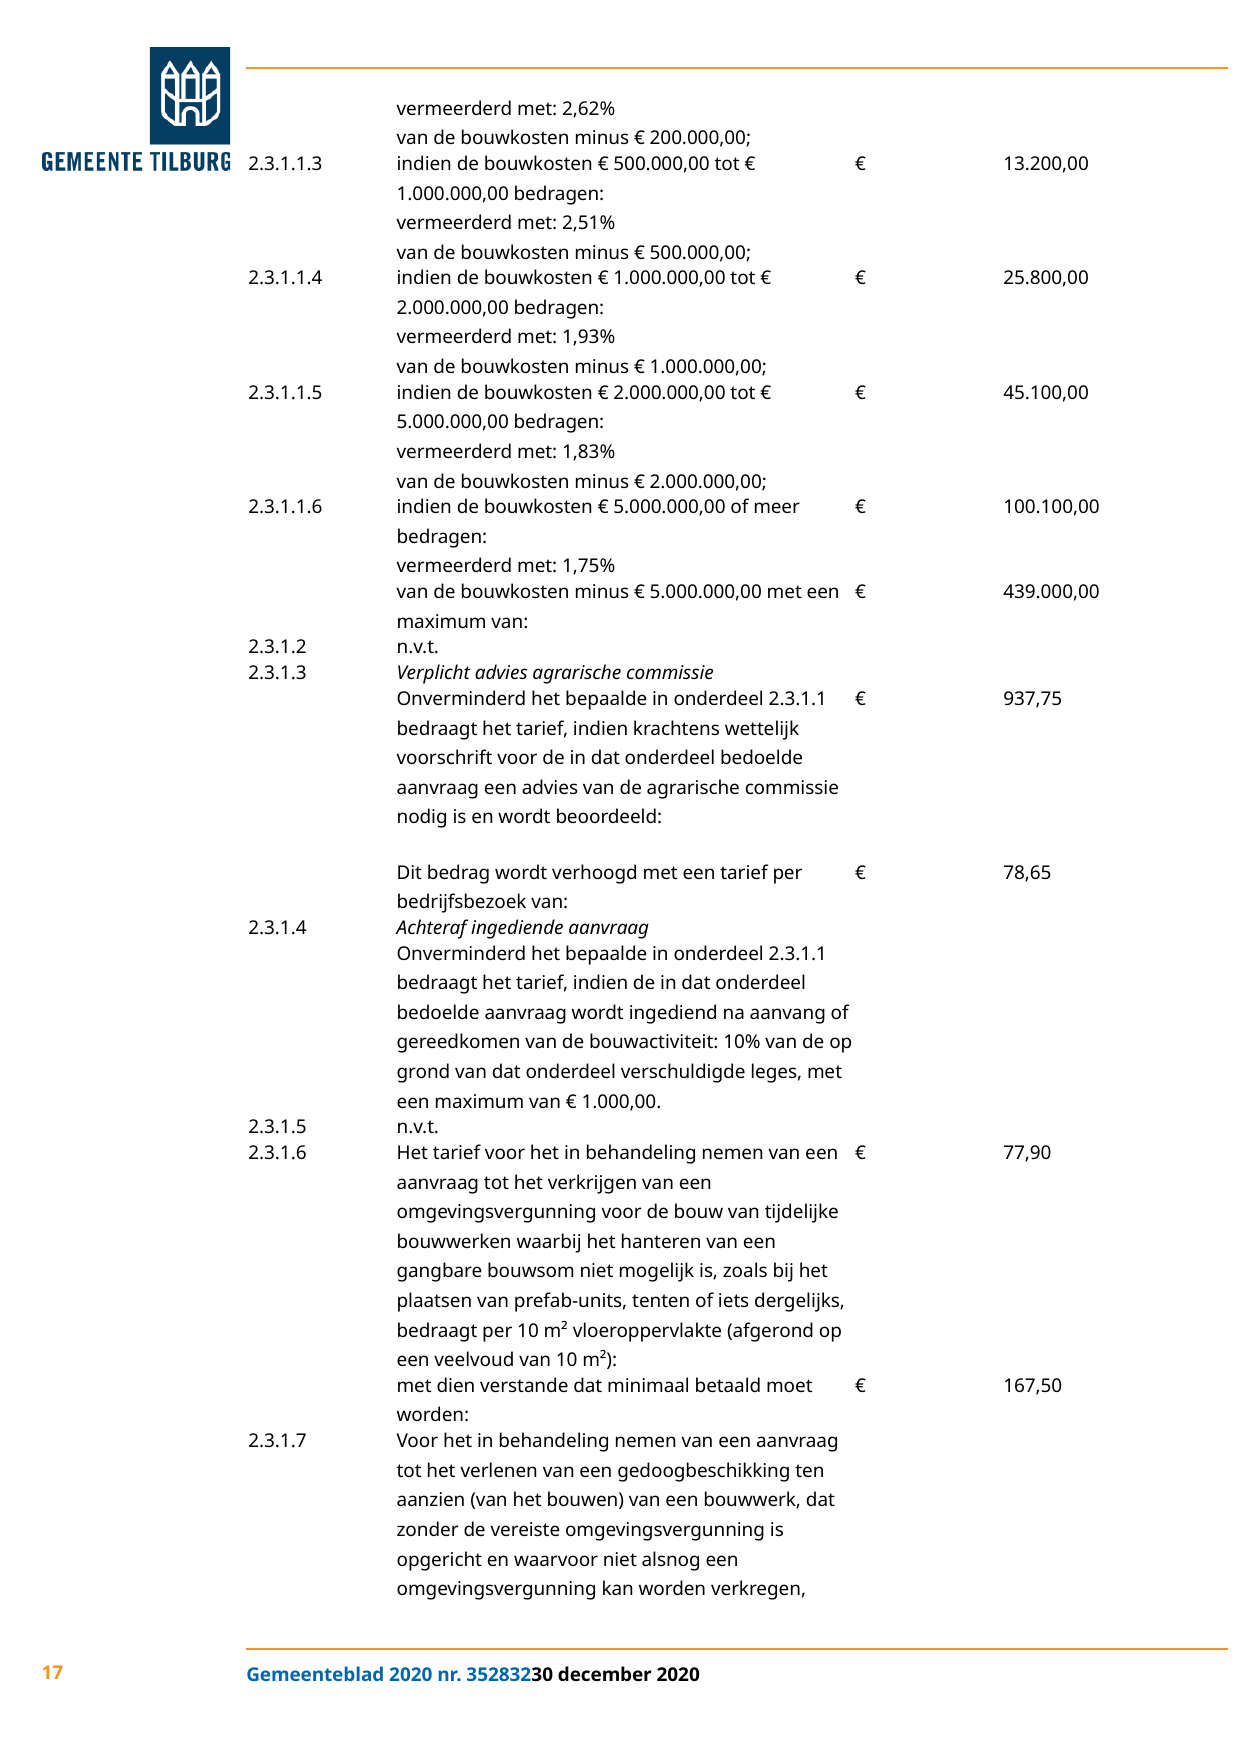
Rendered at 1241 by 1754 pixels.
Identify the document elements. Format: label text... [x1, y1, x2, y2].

table_cell 2.3.1.4 [248, 914, 396, 940]
table_cell [248, 685, 396, 859]
table_cell indien de bouwkosten € 500.000,00 tot € 1.000.000,00 bedragen: vermeerderd met: 2,51% van de bouwkosten minus € 500.000,00; [396, 150, 855, 264]
table_cell indien de bouwkosten € 1.000.000,00 tot € 2.000.000,00 bedragen: vermeerderd met: 1,93% van de bouwkosten minus € 1.000.000,00; [396, 265, 855, 379]
table_cell 78,65 [1003, 859, 1152, 914]
table_cell [1003, 940, 1152, 1113]
table_cell € [855, 1372, 1003, 1427]
table_cell [855, 914, 1003, 940]
table_cell met dien verstande dat minimaal betaald moet worden: [396, 1372, 855, 1427]
table_cell Onverminderd het bepaalde in onderdeel 2.3.1.1 bedraagt het tarief, indien de in dat onderdeel bedoelde aanvraag wordt ingediend na aanvang of gereedkomen van de bouwactiviteit: 10% van de op grond van dat onderdeel verschuldigde leges, met een maximum van € 1.000,00. [396, 940, 855, 1113]
table_cell Het tarief voor het in behandeling nemen van een aanvraag tot het verkrijgen van een omgevingsvergunning voor de bouw van tijdelijke bouwwerken waarbij het hanteren van een gangbare bouwsom niet mogelijk is, zoals bij het plaatsen van prefab-units, tenten of iets dergelijks, bedraagt per 10 m² vloeroppervlakte (afgerond op een veelvoud van 10 m²): [396, 1139, 855, 1372]
table_cell [855, 1114, 1003, 1139]
table_cell [1003, 95, 1152, 150]
picture [41, 47, 231, 172]
table_cell € [855, 1139, 1003, 1372]
table_cell € [855, 265, 1003, 379]
table_cell [855, 634, 1003, 659]
table_cell n.v.t. [396, 634, 855, 659]
table_cell n.v.t. [396, 1114, 855, 1139]
table_cell Onverminderd het bepaalde in onderdeel 2.3.1.1 bedraagt het tarief, indien krachtens wettelijk voorschrift voor de in dat onderdeel bedoelde aanvraag een advies van de agrarische commissie nodig is en wordt beoordeeld: [396, 685, 855, 859]
table_cell 167,50 [1003, 1372, 1152, 1427]
table_cell indien de bouwkosten € 2.000.000,00 tot € 5.000.000,00 bedragen: vermeerderd met: 1,83% van de bouwkosten minus € 2.000.000,00; [396, 379, 855, 493]
table_cell 2.3.1.1.4 [248, 265, 396, 379]
table_cell € [855, 685, 1003, 859]
table_cell € [855, 859, 1003, 914]
table_cell Dit bedrag wordt verhoogd met een tarief per bedrijfsbezoek van: [396, 859, 855, 914]
table_cell [1003, 634, 1152, 659]
table_cell 2.3.1.2 [248, 634, 396, 659]
table_cell [855, 660, 1003, 685]
table_cell 2.3.1.6 [248, 1139, 396, 1372]
table_cell [248, 95, 396, 150]
table_cell [1003, 1114, 1152, 1139]
table_cell 2.3.1.5 [248, 1114, 396, 1139]
table_cell van de bouwkosten minus € 5.000.000,00 met een maximum van: [396, 579, 855, 634]
table_cell € [855, 579, 1003, 634]
table_cell [855, 1428, 1003, 1601]
table_cell [855, 95, 1003, 150]
table_cell [1003, 914, 1152, 940]
table_cell [1003, 1428, 1152, 1601]
table_cell indien de bouwkosten € 5.000.000,00 of meer bedragen: vermeerderd met: 1,75% [396, 494, 855, 578]
table_cell 2.3.1.1.6 [248, 494, 396, 578]
table_cell 100.100,00 [1003, 494, 1152, 578]
table_cell [248, 579, 396, 634]
table_cell [248, 1372, 396, 1427]
table_cell [248, 859, 396, 914]
table_cell € [855, 494, 1003, 578]
table_cell 13.200,00 [1003, 150, 1152, 264]
table_cell vermeerderd met: 2,62% van de bouwkosten minus € 200.000,00; [396, 95, 855, 150]
table_cell 2.3.1.1.3 [248, 150, 396, 264]
table_cell [1003, 660, 1152, 685]
table_cell 2.3.1.7 [248, 1428, 396, 1601]
table_cell [855, 940, 1003, 1113]
table_cell 77,90 [1003, 1139, 1152, 1372]
table_cell 937,75 [1003, 685, 1152, 859]
table_cell 2.3.1.3 [248, 660, 396, 685]
table_cell 25.800,00 [1003, 265, 1152, 379]
table_cell Verplicht advies agrarische commissie [396, 660, 855, 685]
table_cell Voor het in behandeling nemen van een aanvraag tot het verlenen van een gedoogbeschikking ten aanzien (van het bouwen) van een bouwwerk, dat zonder de vereiste omgevingsvergunning is opgericht en waarvoor niet alsnog een omgevingsvergunning kan worden verkregen, [396, 1428, 855, 1601]
table_cell [248, 940, 396, 1113]
table_cell € [855, 150, 1003, 264]
table_cell Achteraf ingediende aanvraag [396, 914, 855, 940]
table_cell € [855, 379, 1003, 493]
table_cell 2.3.1.1.5 [248, 379, 396, 493]
table_cell 45.100,00 [1003, 379, 1152, 493]
table_cell 439.000,00 [1003, 579, 1152, 634]
